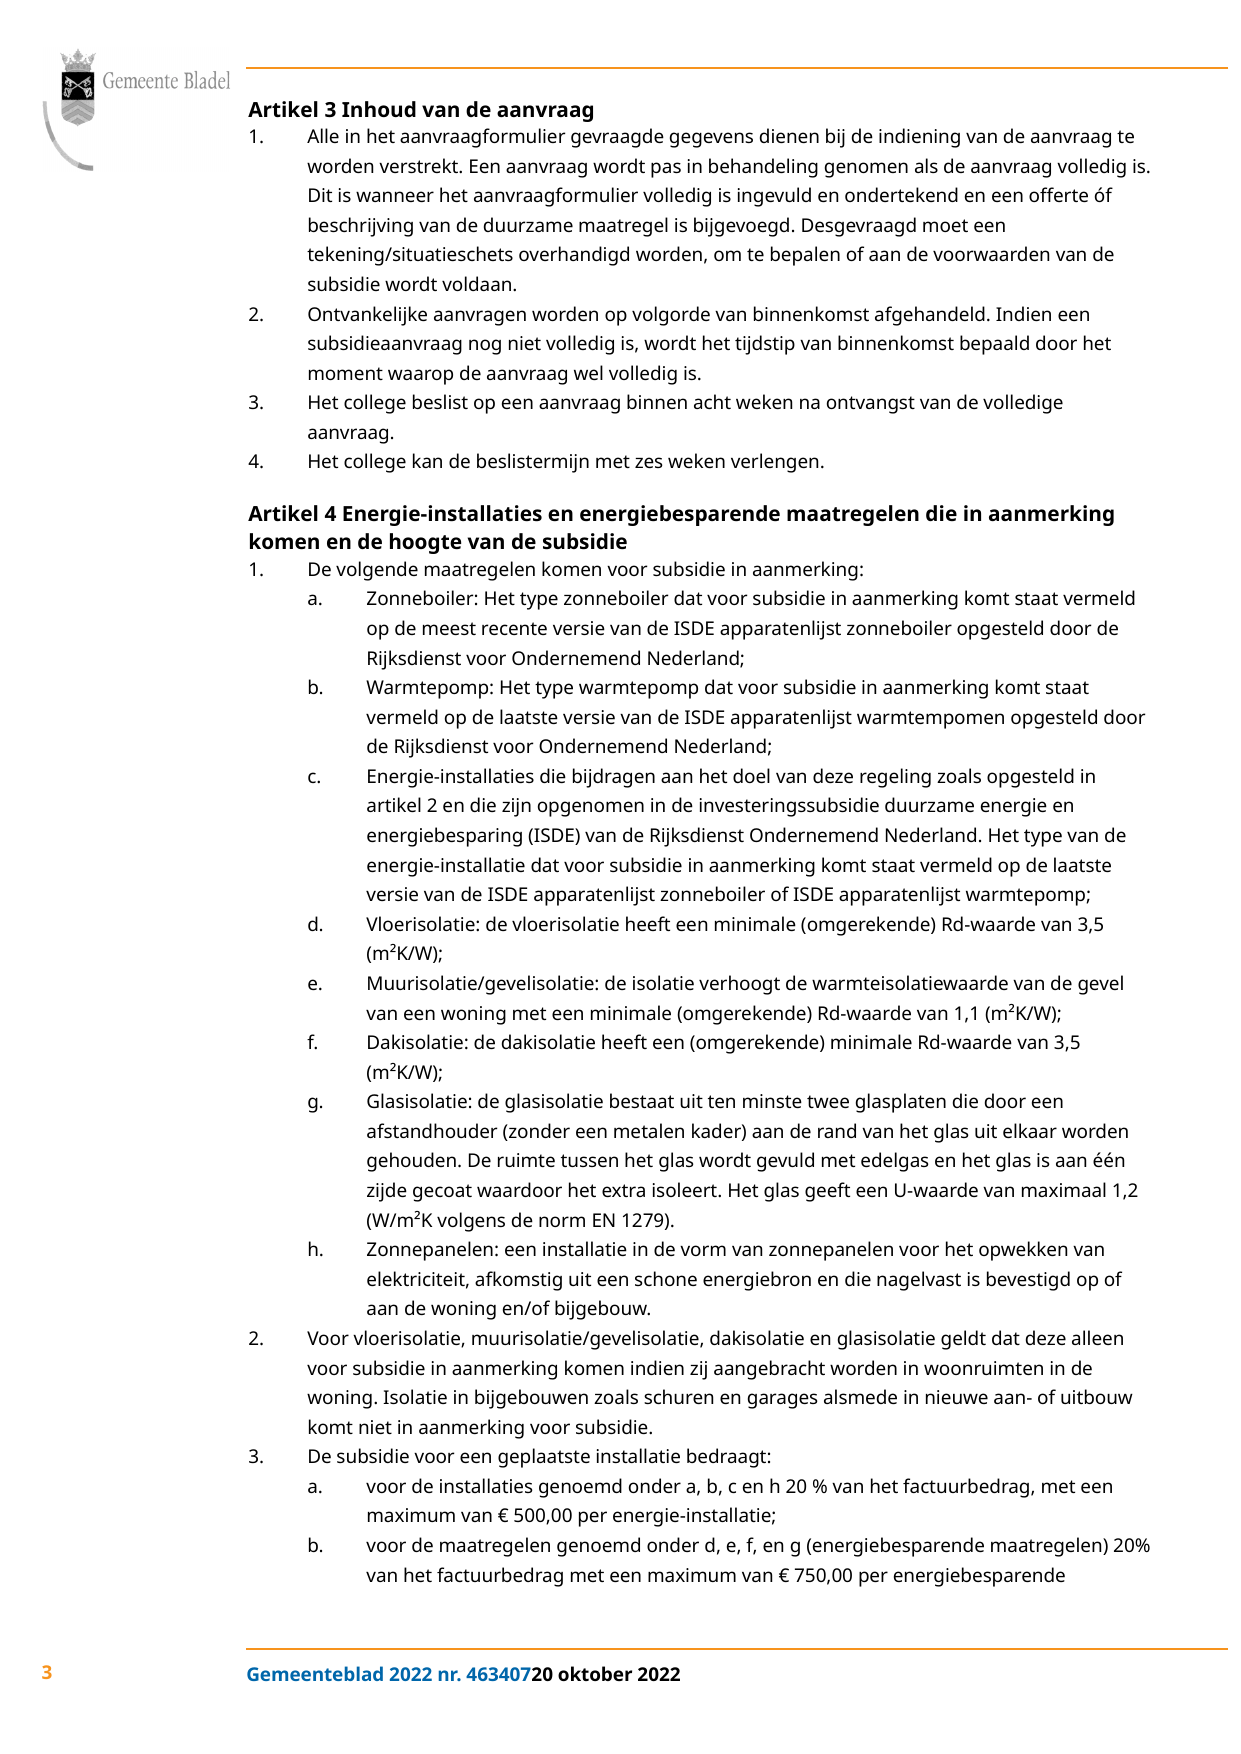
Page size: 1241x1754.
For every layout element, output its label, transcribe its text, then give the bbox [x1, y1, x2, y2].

list voor de maatregelen genoemd onder d, e, f, en g (energiebesparende maatregelen) 20% van het factuurbedrag met een maximum van € 750,00 per energiebesparende [307, 1532, 1152, 1587]
list De subsidie voor een geplaatste installatie bedraagt: [248, 1443, 1152, 1469]
list Het college beslist op een aanvraag binnen acht weken na ontvangst van de volledige aanvraag. [248, 389, 1152, 445]
text Artikel 3 Inhoud van de aanvraag [248, 95, 1152, 123]
list Vloerisolatie: de vloerisolatie heeft een minimale (omgerekende) Rd-waarde van 3,5 (m²K/W); [307, 911, 1152, 966]
list Muurisolatie/gevelisolatie: de isolatie verhoogt de warmteisolatiewaarde van de gevel van een woning met een minimale (omgerekende) Rd-waarde van 1,1 (m²K/W); [307, 970, 1152, 1025]
list Alle in het aanvraagformulier gevraagde gegevens dienen bij de indiening van de aanvraag te worden verstrekt. Een aanvraag wordt pas in behandeling genomen als de aanvraag volledig is. Dit is wanneer het aanvraagformulier volledig is ingevuld en ondertekend en een offerte óf beschrijving van de duurzame maatregel is bijgevoegd. Desgevraagd moet een tekening/situatieschets overhandigd worden, om te bepalen of aan de voorwaarden van de subsidie wordt voldaan. [248, 123, 1152, 297]
list Voor vloerisolatie, muurisolatie/gevelisolatie, dakisolatie en glasisolatie geldt dat deze alleen voor subsidie in aanmerking komen indien zij aangebracht worden in woonruimten in de woning. Isolatie in bijgebouwen zoals schuren en garages alsmede in nieuwe aan- of uitbouw komt niet in aanmerking voor subsidie. [248, 1325, 1152, 1439]
list Dakisolatie: de dakisolatie heeft een (omgerekende) minimale Rd-waarde van 3,5 (m²K/W); [307, 1029, 1152, 1084]
picture [41, 47, 231, 172]
list Ontvankelijke aanvragen worden op volgorde van binnenkomst afgehandeld. Indien een subsidieaanvraag nog niet volledig is, wordt het tijdstip van binnenkomst bepaald door het moment waarop de aanvraag wel volledig is. [248, 301, 1152, 386]
list Glasisolatie: de glasisolatie bestaat uit ten minste twee glasplaten die door een afstandhouder (zonder een metalen kader) aan de rand van het glas uit elkaar worden gehouden. De ruimte tussen het glas wordt gevuld met edelgas en het glas is aan één zijde gecoat waardoor het extra isoleert. Het glas geeft een U-waarde van maximaal 1,2 (W/m²K volgens de norm EN 1279). [307, 1088, 1152, 1232]
list voor de installaties genoemd onder a, b, c en h 20 % van het factuurbedrag, met een maximum van € 500,00 per energie-installatie; [307, 1473, 1152, 1528]
list Zonneboiler: Het type zonneboiler dat voor subsidie in aanmerking komt staat vermeld op de meest recente versie van de ISDE apparatenlijst zonneboiler opgesteld door de Rijksdienst voor Ondernemend Nederland; [307, 586, 1152, 670]
list Warmtepomp: Het type warmtepomp dat voor subsidie in aanmerking komt staat vermeld op de laatste versie van de ISDE apparatenlijst warmtempomen opgesteld door de Rijksdienst voor Ondernemend Nederland; [307, 674, 1152, 759]
list Het college kan de beslistermijn met zes weken verlengen. [248, 449, 1152, 474]
list Energie-installaties die bijdragen aan het doel van deze regeling zoals opgesteld in artikel 2 en die zijn opgenomen in de investeringssubsidie duurzame energie en energiebesparing (ISDE) van de Rijksdienst Ondernemend Nederland. Het type van de energie-installatie dat voor subsidie in aanmerking komt staat vermeld op de laatste versie van de ISDE apparatenlijst zonneboiler of ISDE apparatenlijst warmtepomp; [307, 763, 1152, 907]
text Artikel 4 Energie-installaties en energiebesparende maatregelen die in aanmerking komen en de hoogte van de subsidie [248, 499, 1152, 556]
list De volgende maatregelen komen voor subsidie in aanmerking: [248, 556, 1152, 582]
list Zonnepanelen: een installatie in de vorm van zonnepanelen voor het opwekken van elektriciteit, afkomstig uit een schone energiebron en die nagelvast is bevestigd op of aan de woning en/of bijgebouw. [307, 1236, 1152, 1321]
